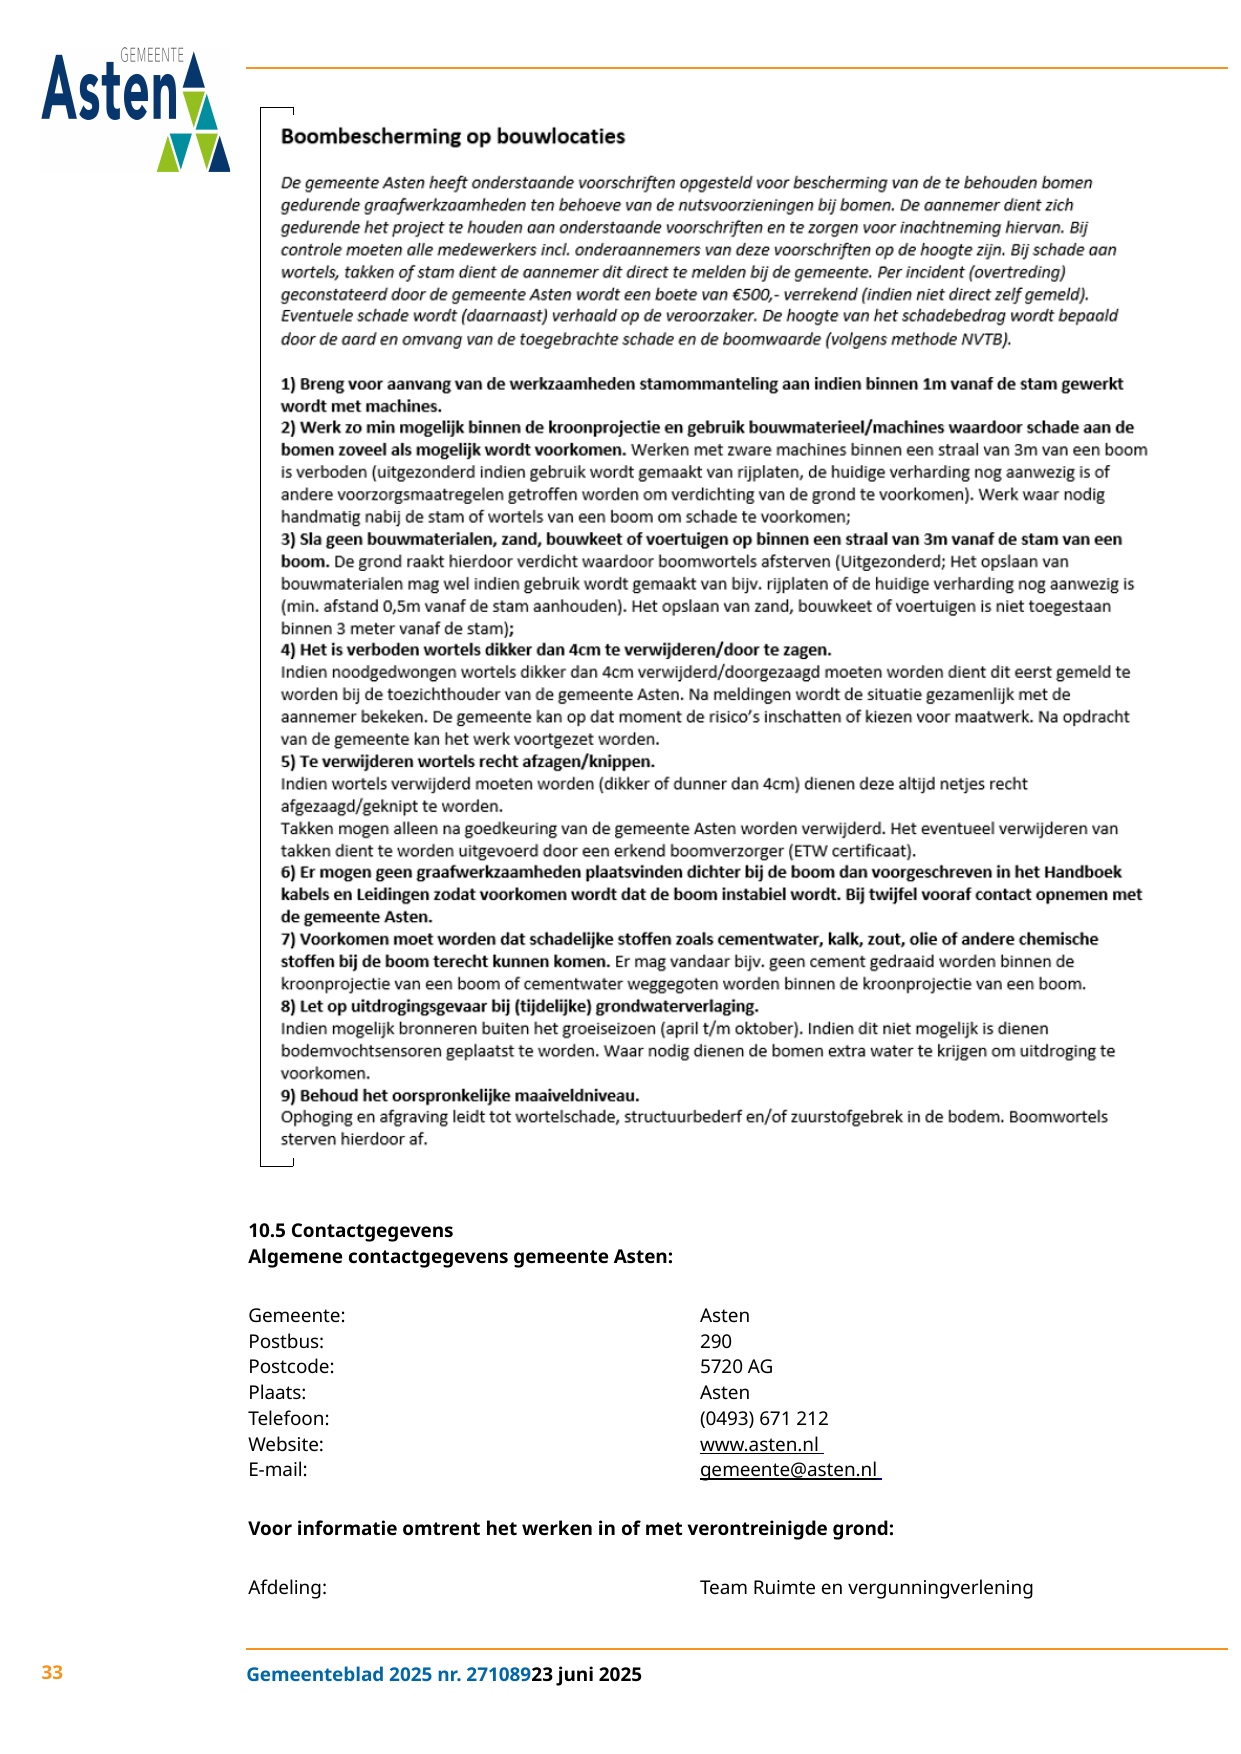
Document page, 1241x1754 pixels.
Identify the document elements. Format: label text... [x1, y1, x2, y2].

table_cell Postbus: [248, 1328, 700, 1354]
text 10.5 Contactgegevens [248, 1217, 1152, 1243]
text Voor informatie omtrent het werken in of met verontreinigde grond: [248, 1515, 1152, 1541]
table_cell Website: [248, 1431, 700, 1457]
table_cell gemeente@asten.nl [700, 1457, 1152, 1482]
table_cell (0493) 671 212 [700, 1405, 1152, 1431]
table_header Asten [700, 1302, 1152, 1328]
table_cell 290 [700, 1328, 1152, 1354]
picture [268, 115, 1155, 1158]
table_header Afdeling: [248, 1575, 700, 1600]
table_header Team Ruimte en vergunningverlening [700, 1575, 1152, 1600]
table_cell E-mail: [248, 1457, 700, 1482]
table_cell 5720 AG [700, 1354, 1152, 1379]
table_cell Telefoon: [248, 1405, 700, 1431]
table_cell www.asten.nl [700, 1431, 1152, 1457]
picture [41, 47, 231, 172]
table_header Gemeente: [248, 1302, 700, 1328]
table_cell Postcode: [248, 1354, 700, 1379]
text Algemene contactgegevens gemeente Asten: [248, 1243, 1152, 1269]
table_cell Asten [700, 1380, 1152, 1405]
table_cell Plaats: [248, 1380, 700, 1405]
